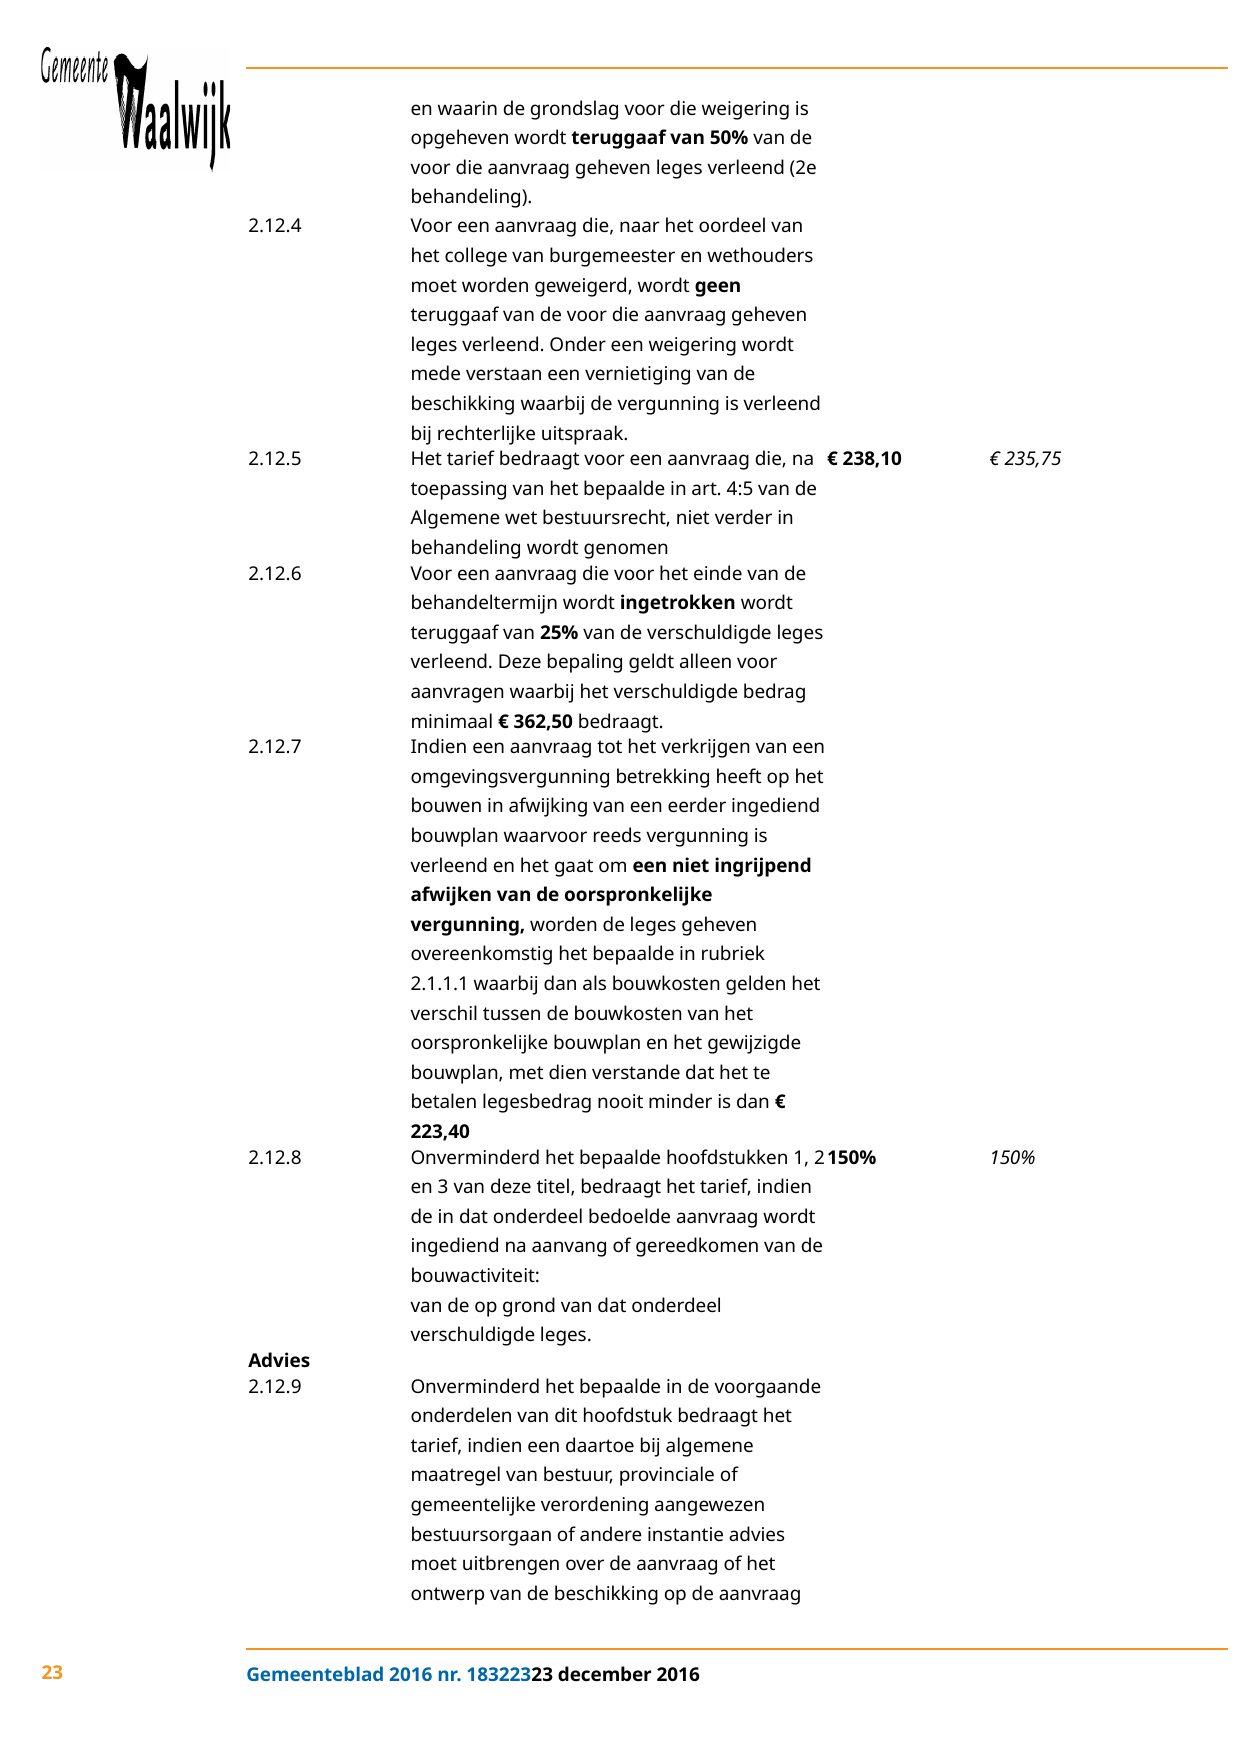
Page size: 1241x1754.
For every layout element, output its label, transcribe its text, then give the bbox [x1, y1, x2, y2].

table_cell Advies [248, 1347, 989, 1373]
table_cell 2.12.7 [248, 734, 410, 1144]
table_cell [989, 95, 1152, 209]
table_cell [989, 1347, 1152, 1373]
table_cell [989, 734, 1152, 1144]
table_cell [827, 734, 989, 1144]
table_cell Het tarief bedraagt voor een aanvraag die, na toepassing van het bepaalde in art. 4:5 van de Algemene wet bestuursrecht, niet verder in behandeling wordt genomen [410, 445, 827, 560]
table_cell 2.12.6 [248, 560, 410, 733]
table_cell 150% [827, 1144, 989, 1347]
table_cell [248, 95, 410, 209]
table_cell [989, 1373, 1152, 1606]
table_cell Voor een aanvraag die voor het einde van de behandeltermijn wordt ingetrokken wordt teruggaaf van 25% van de verschuldigde leges verleend. Deze bepaling geldt alleen voor aanvragen waarbij het verschuldigde bedrag minimaal € 362,50 bedraagt. [410, 560, 827, 733]
table_cell [827, 1373, 989, 1606]
table_cell € 238,10 [827, 445, 989, 560]
table_header [827, 213, 989, 445]
table_cell [827, 560, 989, 733]
table_cell en waarin de grondslag voor die weigering is opgeheven wordt teruggaaf van 50% van de voor die aanvraag geheven leges verleend (2e behandeling). [410, 95, 827, 209]
table_header [989, 213, 1152, 445]
table_cell Onverminderd het bepaalde in de voorgaande onderdelen van dit hoofdstuk bedraagt het tarief, indien een daartoe bij algemene maatregel van bestuur, provinciale of gemeentelijke verordening aangewezen bestuursorgaan of andere instantie advies moet uitbrengen over de aanvraag of het ontwerp van de beschikking op de aanvraag [410, 1373, 827, 1606]
table_cell Indien een aanvraag tot het verkrijgen van een omgevingsvergunning betrekking heeft op het bouwen in afwijking van een eerder ingediend bouwplan waarvoor reeds vergunning is verleend en het gaat om een niet ingrijpend afwijken van de oorspronkelijke vergunning, worden de leges geheven overeenkomstig het bepaalde in rubriek 2.1.1.1 waarbij dan als bouwkosten gelden het verschil tussen de bouwkosten van het oorspronkelijke bouwplan en het gewijzigde bouwplan, met dien verstande dat het te betalen legesbedrag nooit minder is dan € 223,40 [410, 734, 827, 1144]
table_cell € 235,75 [989, 445, 1152, 560]
picture [41, 47, 231, 172]
table_cell 2.12.9 [248, 1373, 410, 1606]
table_cell 2.12.8 [248, 1144, 410, 1347]
table_header Voor een aanvraag die, naar het oordeel van het college van burgemeester en wethouders moet worden geweigerd, wordt geen teruggaaf van de voor die aanvraag geheven leges verleend. Onder een weigering wordt mede verstaan een vernietiging van de beschikking waarbij de vergunning is verleend bij rechterlijke uitspraak. [410, 213, 827, 445]
table_cell 150% [989, 1144, 1152, 1347]
table_header 2.12.4 [248, 213, 410, 445]
table_cell [827, 95, 989, 209]
table_cell [989, 560, 1152, 733]
table_cell 2.12.5 [248, 445, 410, 560]
table_cell Onverminderd het bepaalde hoofdstukken 1, 2 en 3 van deze titel, bedraagt het tarief, indien de in dat onderdeel bedoelde aanvraag wordt ingediend na aanvang of gereedkomen van de bouwactiviteit: van de op grond van dat onderdeel verschuldigde leges. [410, 1144, 827, 1347]
